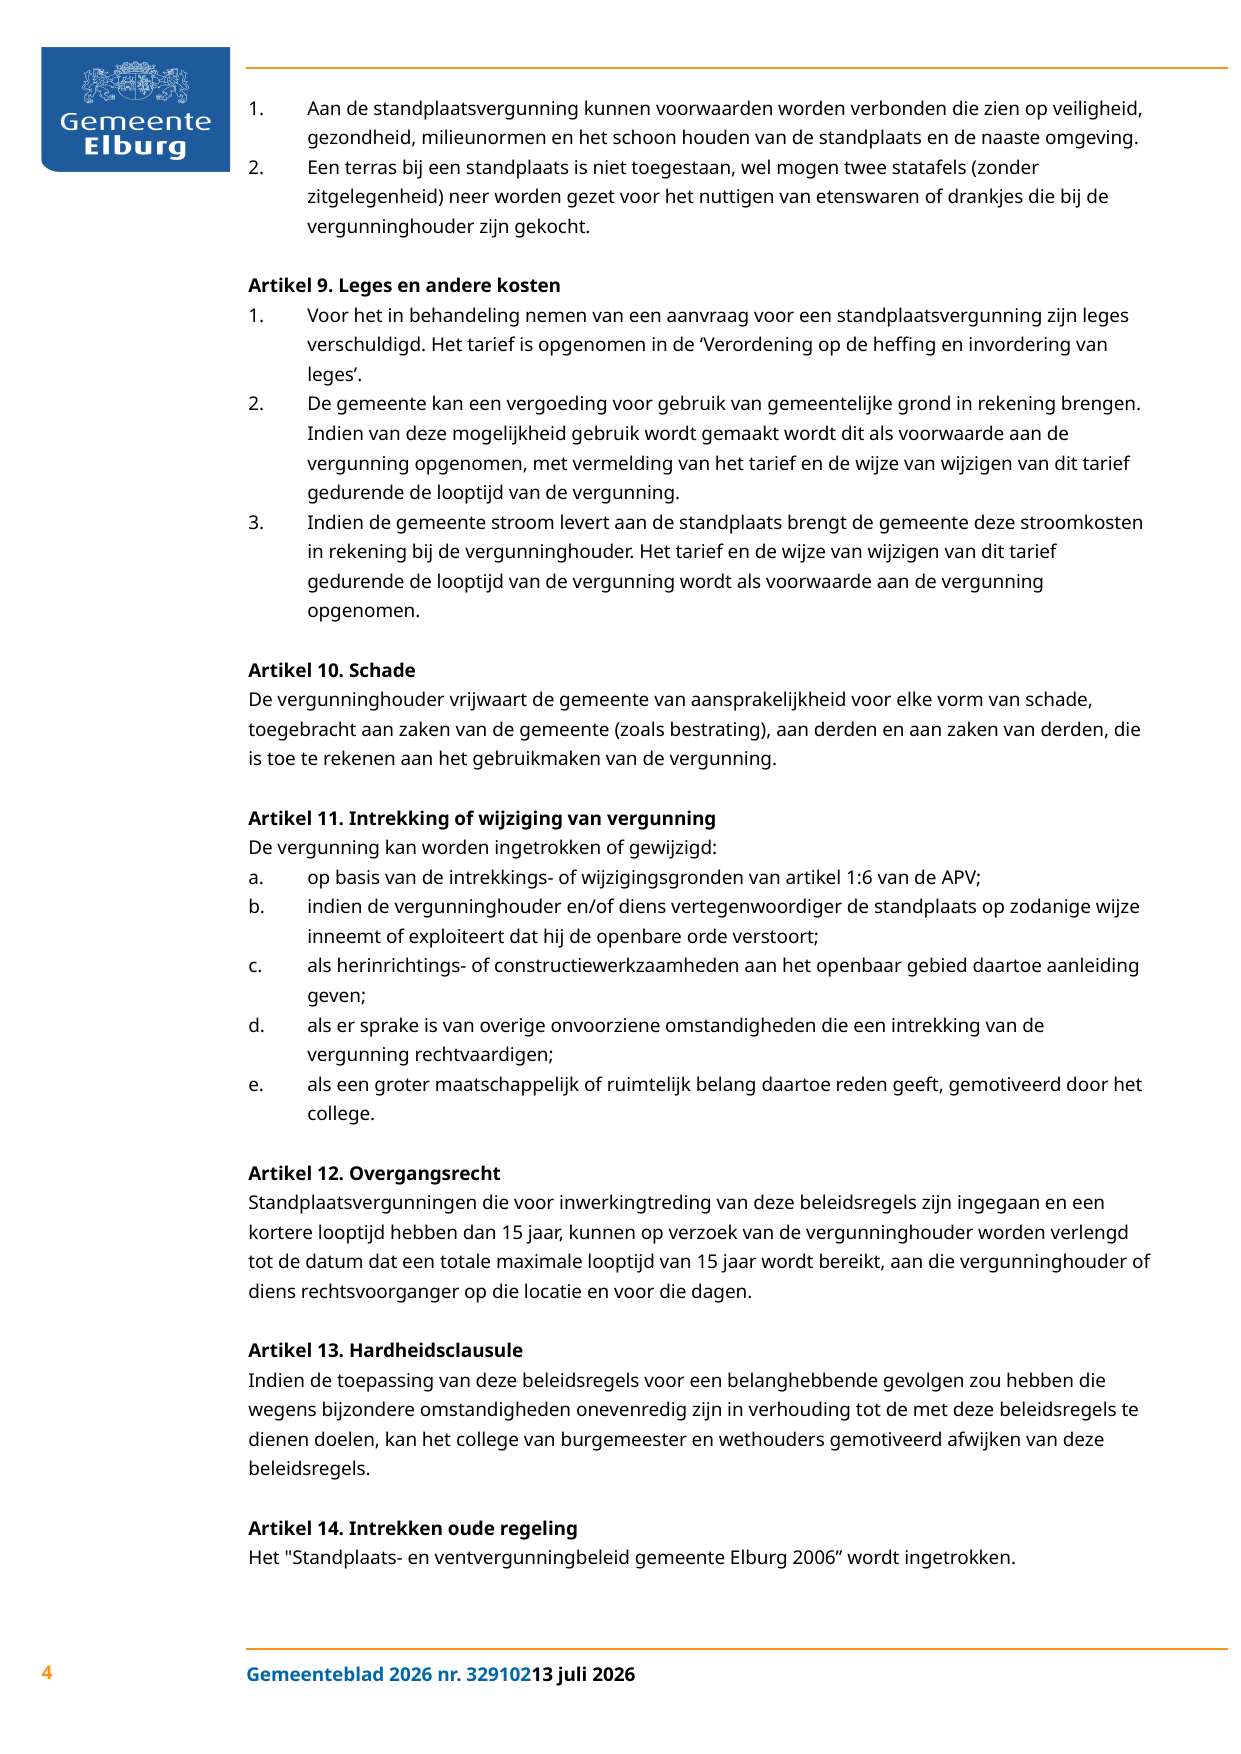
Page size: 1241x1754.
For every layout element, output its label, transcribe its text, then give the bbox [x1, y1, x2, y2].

text Artikel 14. Intrekken oude regeling [248, 1515, 1152, 1541]
picture [41, 47, 231, 172]
list op basis van de intrekkings- of wijzigingsgronden van artikel 1:6 van de APV; [248, 864, 1152, 890]
text Het "Standplaats- en ventvergunningbeleid gemeente Elburg 2006” wordt ingetrokken. [248, 1544, 1152, 1570]
text Artikel 9. Leges en andere kosten [248, 272, 1152, 298]
list Indien de gemeente stroom levert aan de standplaats brengt de gemeente deze stroomkosten in rekening bij de vergunninghouder. Het tarief en de wijze van wijzigen van dit tarief gedurende de looptijd van de vergunning wordt als voorwaarde aan de vergunning opgenomen. [248, 509, 1152, 623]
list als een groter maatschappelijk of ruimtelijk belang daartoe reden geeft, gemotiveerd door het college. [248, 1071, 1152, 1126]
text Artikel 12. Overgangsrecht [248, 1160, 1152, 1186]
list Een terras bij een standplaats is niet toegestaan, wel mogen twee statafels (zonder zitgelegenheid) neer worden gezet voor het nuttigen van etenswaren of drankjes die bij de vergunninghouder zijn gekocht. [248, 154, 1152, 239]
text De vergunninghouder vrijwaart de gemeente van aansprakelijkheid voor elke vorm van schade, toegebracht aan zaken van de gemeente (zoals bestrating), aan derden en aan zaken van derden, die is toe te rekenen aan het gebruikmaken van de vergunning. [248, 686, 1152, 771]
text Artikel 13. Hardheidsclausule [248, 1337, 1152, 1363]
list Voor het in behandeling nemen van een aanvraag voor een standplaatsvergunning zijn leges verschuldigd. Het tarief is opgenomen in de ‘Verordening op de heffing en invordering van leges’. [248, 302, 1152, 387]
list indien de vergunninghouder en/of diens vertegenwoordiger de standplaats op zodanige wijze inneemt of exploiteert dat hij de openbare orde verstoort; [248, 893, 1152, 949]
text Artikel 10. Schade [248, 657, 1152, 683]
text De vergunning kan worden ingetrokken of gewijzigd: [248, 834, 1152, 860]
text Artikel 11. Intrekking of wijziging van vergunning [248, 805, 1152, 831]
text Indien de toepassing van deze beleidsregels voor een belanghebbende gevolgen zou hebben die wegens bijzondere omstandigheden onevenredig zijn in verhouding tot de met deze beleidsregels te dienen doelen, kan het college van burgemeester en wethouders gemotiveerd afwijken van deze beleidsregels. [248, 1367, 1152, 1481]
list als er sprake is van overige onvoorziene omstandigheden die een intrekking van de vergunning rechtvaardigen; [248, 1012, 1152, 1067]
text Standplaatsvergunningen die voor inwerkingtreding van deze beleidsregels zijn ingegaan en een kortere looptijd hebben dan 15 jaar, kunnen op verzoek van de vergunninghouder worden verlengd tot de datum dat een totale maximale looptijd van 15 jaar wordt bereikt, aan die vergunninghouder of diens rechtsvoorganger op die locatie en voor die dagen. [248, 1189, 1152, 1304]
list als herinrichtings- of constructiewerkzaamheden aan het openbaar gebied daartoe aanleiding geven; [248, 953, 1152, 1008]
list De gemeente kan een vergoeding voor gebruik van gemeentelijke grond in rekening brengen. Indien van deze mogelijkheid gebruik wordt gemaakt wordt dit als voorwaarde aan de vergunning opgenomen, met vermelding van het tarief en de wijze van wijzigen van dit tarief gedurende de looptijd van de vergunning. [248, 391, 1152, 505]
list Aan de standplaatsvergunning kunnen voorwaarden worden verbonden die zien op veiligheid, gezondheid, milieunormen en het schoon houden van de standplaats en de naaste omgeving. [248, 95, 1152, 150]
